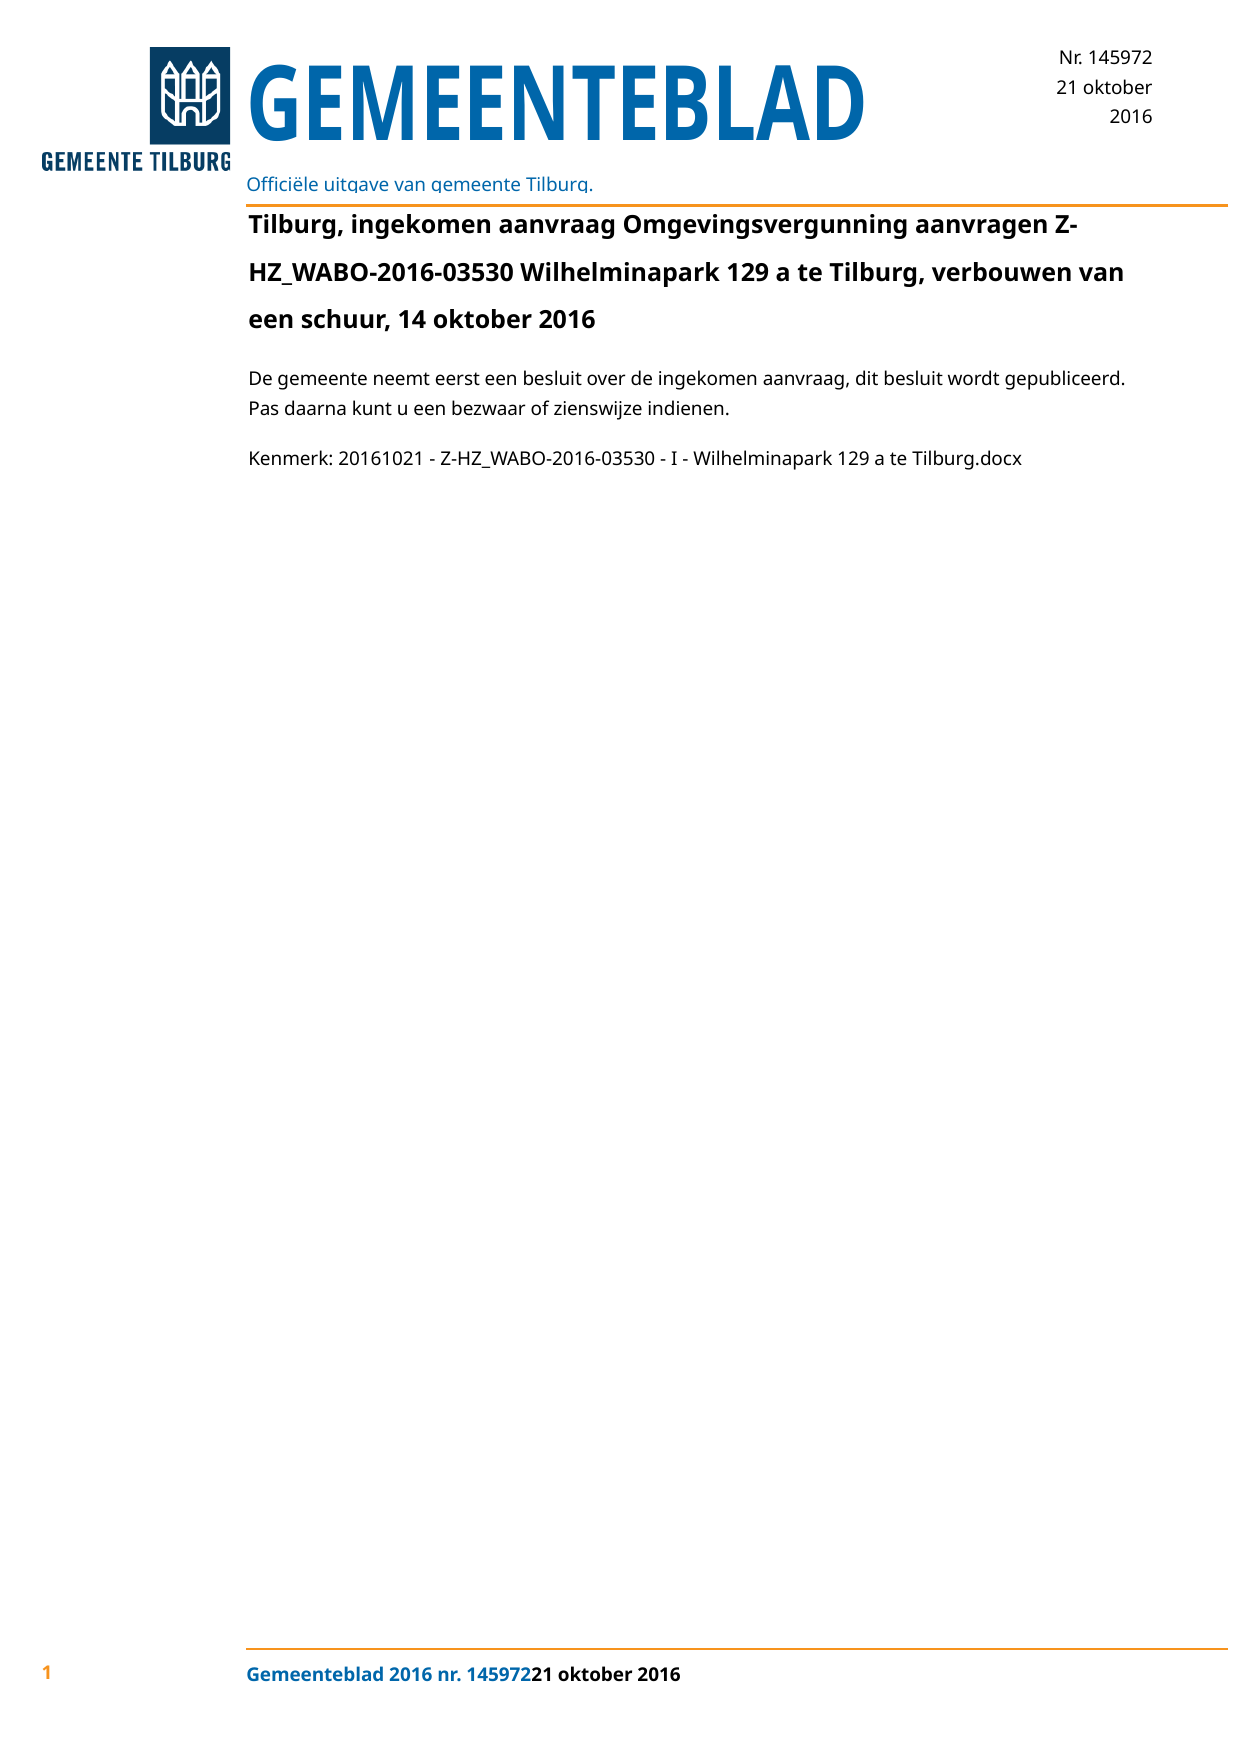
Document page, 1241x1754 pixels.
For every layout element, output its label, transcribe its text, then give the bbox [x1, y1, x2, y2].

text Tilburg, ingekomen aanvraag Omgevingsvergunning aanvragen Z-HZ_WABO-2016-03530 Wilhelminapark 129 a te Tilburg, verbouwen van een schuur, 14 oktober 2016 [248, 207, 1152, 336]
text De gemeente neemt eerst een besluit over de ingekomen aanvraag, dit besluit wordt gepubliceerd. Pas daarna kunt u een bezwaar of zienswijze indienen. [248, 366, 1152, 421]
text Kenmerk: 20161021 - Z-HZ_WABO-2016-03530 - I - Wilhelminapark 129 a te Tilburg.docx [248, 446, 1152, 471]
picture [41, 47, 231, 172]
